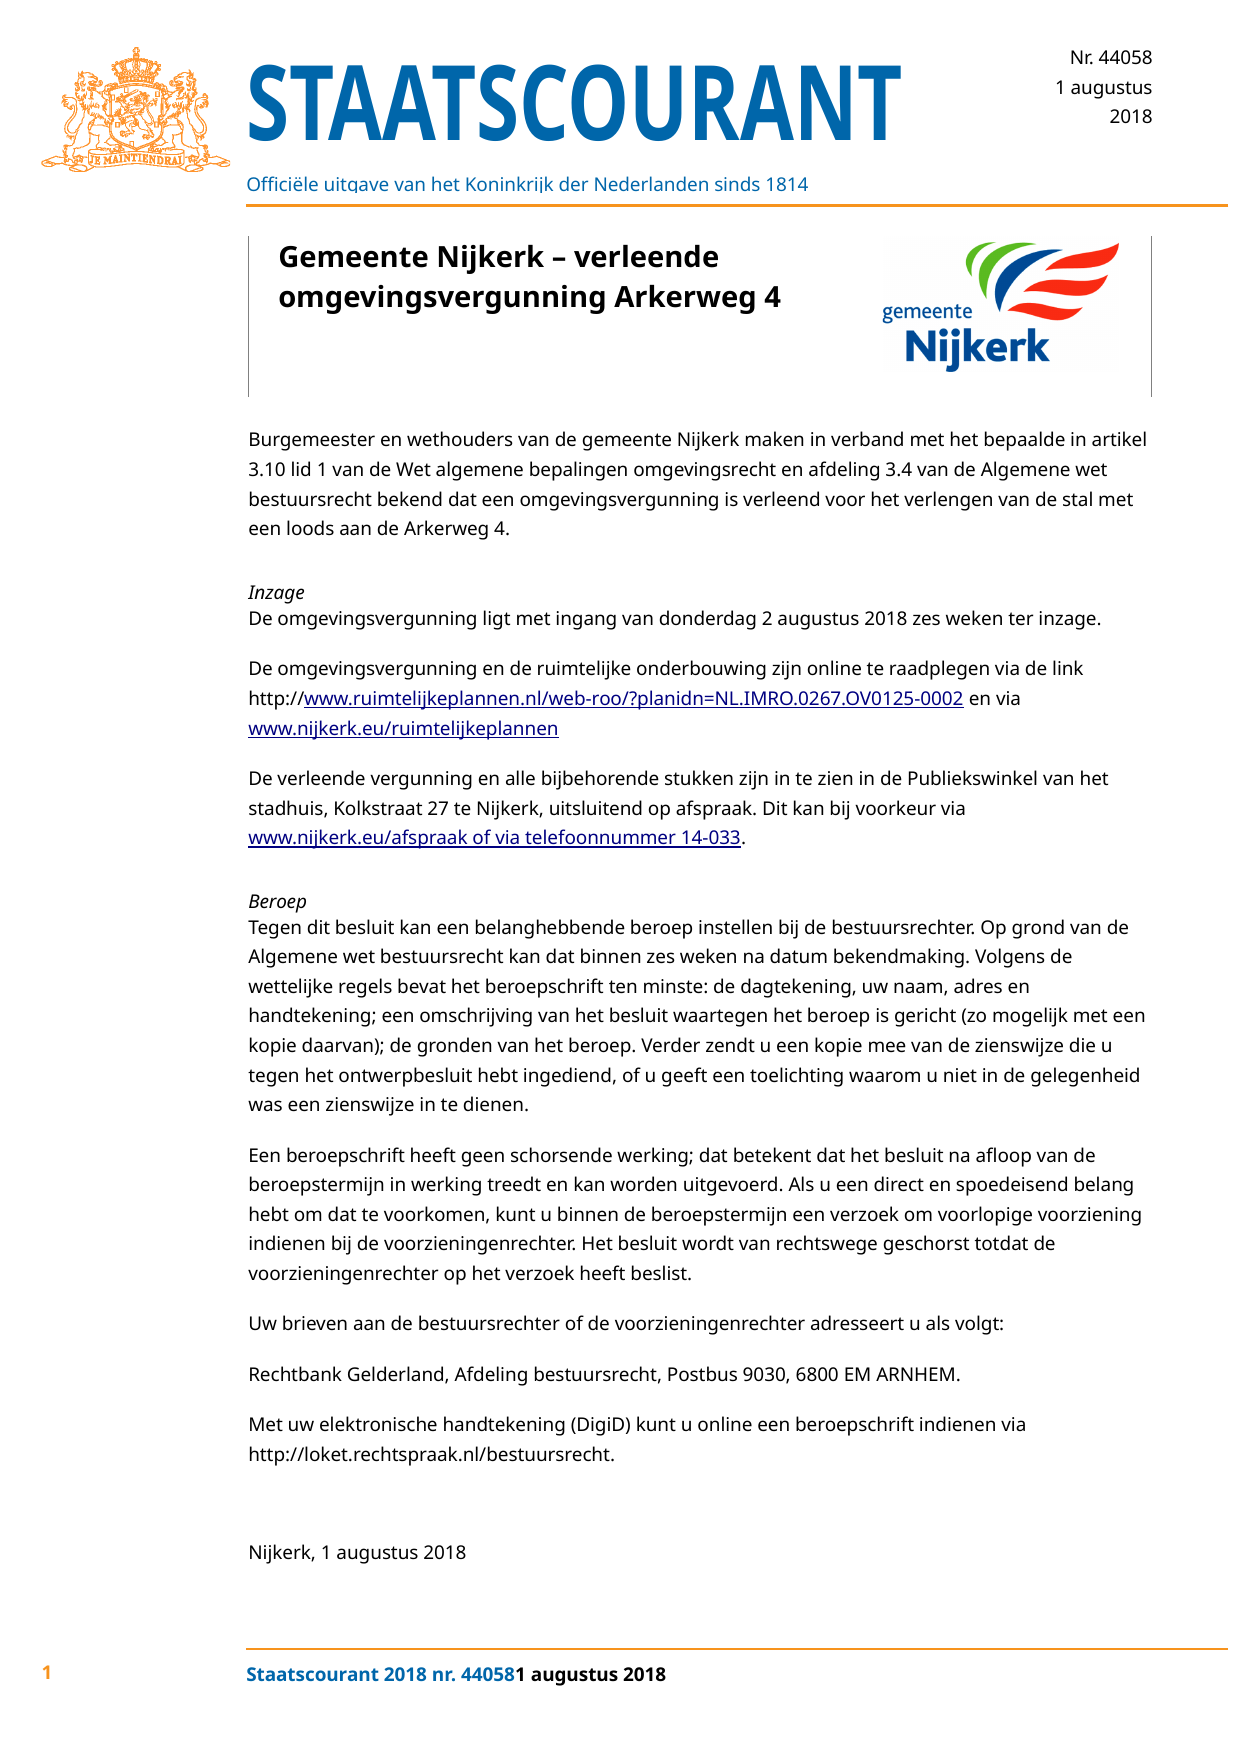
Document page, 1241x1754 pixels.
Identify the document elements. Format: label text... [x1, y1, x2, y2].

text Burgemeester en wethouders van de gemeente Nijkerk maken in verband met het bepaalde in artikel 3.10 lid 1 van de Wet algemene bepalingen omgevingsrecht en afdeling 3.4 van de Algemene wet bestuursrecht bekend dat een omgevingsvergunning is verleend voor het verlengen van de stal met een loods aan de Arkerweg 4. [248, 427, 1152, 541]
text Nijkerk, 1 augustus 2018 [248, 1539, 1152, 1565]
text Rechtbank Gelderland, Afdeling bestuursrecht, Postbus 9030, 6800 EM ARNHEM. [248, 1361, 1152, 1387]
text Een beroepschrift heeft geen schorsende werking; dat betekent dat het besluit na afloop van de beroepstermijn in werking treedt en kan worden uitgevoerd. Als u een direct en spoedeisend belang hebt om dat te voorkomen, kunt u binnen de beroepstermijn een verzoek om voorlopige voorziening indienen bij de voorzieningenrechter. Het besluit wordt van rechtswege geschorst totdat de voorzieningenrechter op het verzoek heeft beslist. [248, 1142, 1152, 1286]
table_header Gemeente Nijkerk – verleende omgevingsvergunning Arkerweg 4 [249, 236, 850, 397]
table_header [850, 236, 1151, 397]
text Inzage [248, 579, 1152, 605]
text Uw brieven aan de bestuursrechter of de voorzieningenrechter adresseert u als volgt: [248, 1311, 1152, 1336]
text Beroep [248, 888, 1152, 914]
text Met uw elektronische handtekening (DigiD) kunt u online een beroepschrift indienen via http://loket.rechtspraak.nl/bestuursrecht. [248, 1411, 1152, 1467]
text De omgevingsvergunning ligt met ingang van donderdag 2 augustus 2018 zes weken ter inzage. [248, 605, 1152, 631]
text Tegen dit besluit kan een belanghebbende beroep instellen bij de bestuursrechter. Op grond van de Algemene wet bestuursrecht kan dat binnen zes weken na datum bekendmaking. Volgens de wettelijke regels bevat het beroepschrift ten minste: de dagtekening, uw naam, adres en handtekening; een omschrijving van het besluit waartegen het beroep is gericht (zo mogelijk met een kopie daarvan); de gronden van het beroep. Verder zendt u een kopie mee van de zienswijze die u tegen het ontwerpbesluit hebt ingediend, of u geeft een toelichting waarom u niet in de gelegenheid was een zienswijze in te dienen. [248, 914, 1152, 1117]
text De verleende vergunning en alle bijbehorende stukken zijn in te zien in de Publiekswinkel van het stadhuis, Kolkstraat 27 te Nijkerk, uitsluitend op afspraak. Dit kan bij voorkeur via www.nijkerk.eu/afspraak of via telefoonnummer 14-033. [248, 765, 1152, 850]
picture [41, 47, 231, 172]
text De omgevingsvergunning en de ruimtelijke onderbouwing zijn online te raadplegen via de link http://www.ruimtelijkeplannen.nl/web-roo/?planidn=NL.IMRO.0267.OV0125-0002 en via www.nijkerk.eu/ruimtelijkeplannen [248, 656, 1152, 740]
picture [882, 236, 1119, 372]
